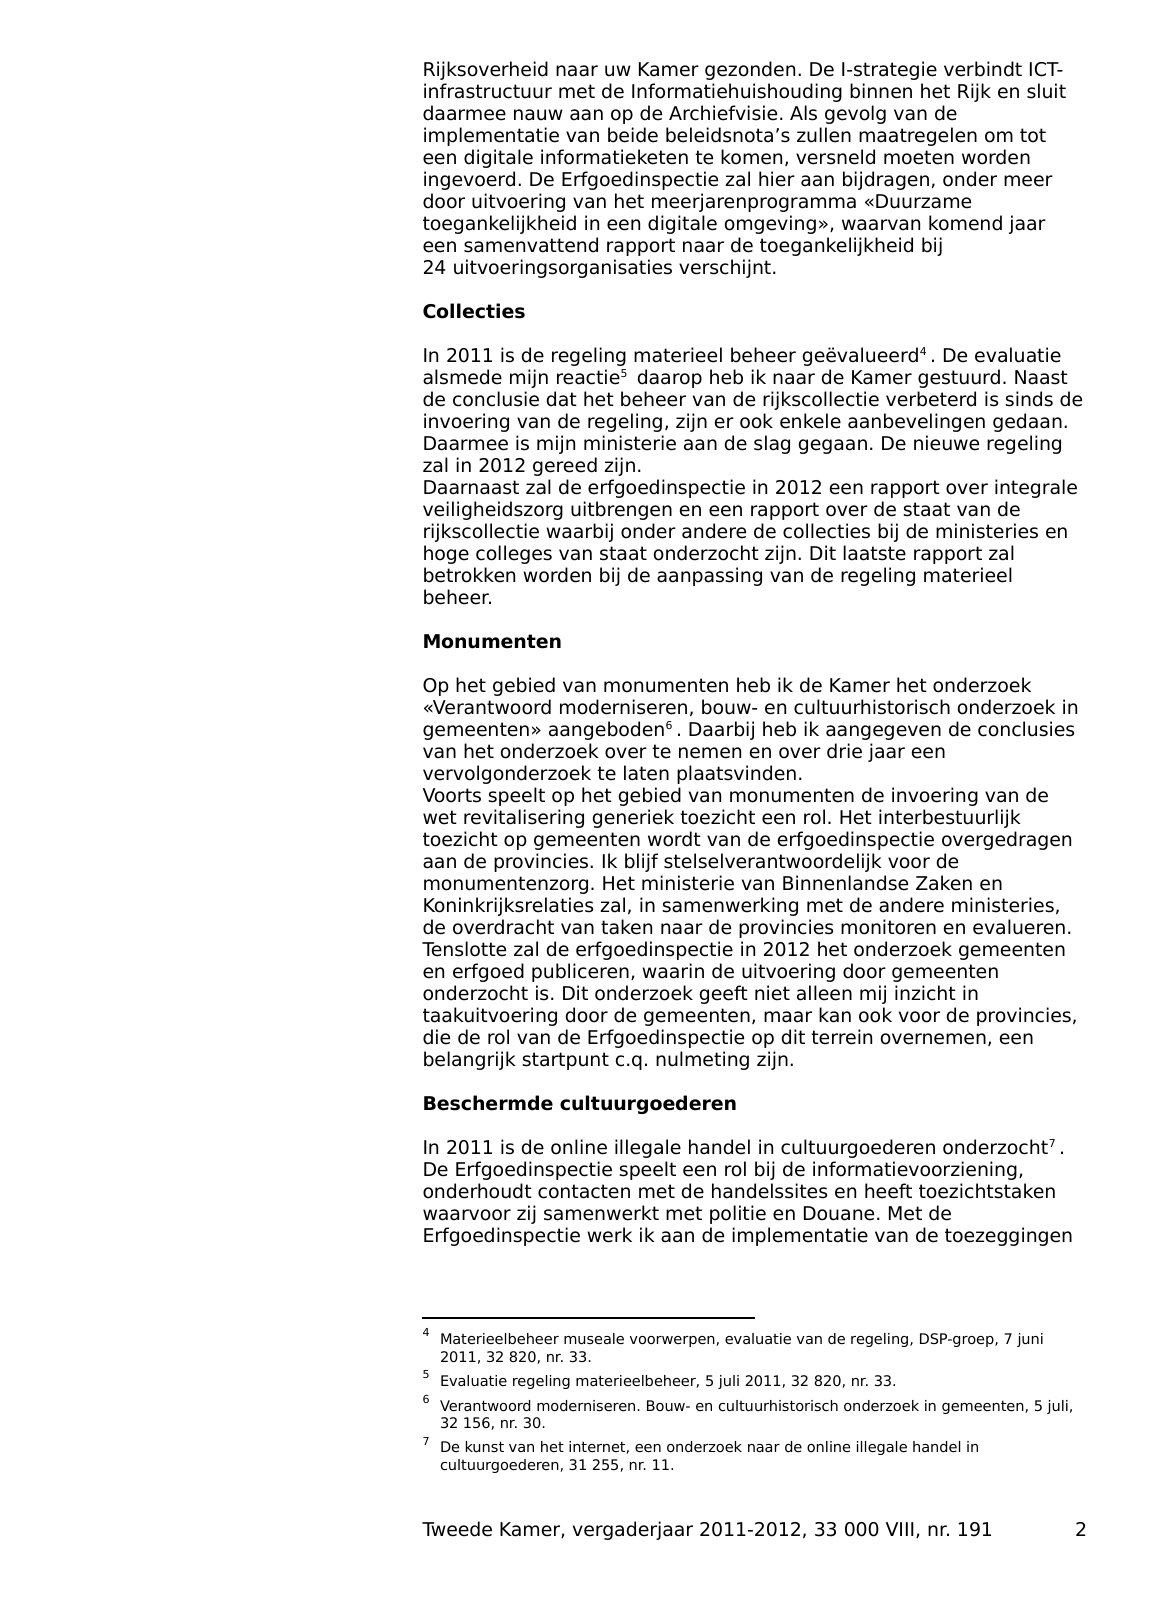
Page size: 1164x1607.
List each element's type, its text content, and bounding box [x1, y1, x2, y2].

text In 2011 is de online illegale handel in cultuurgoederen onderzocht. De Erfgoedinspectie speelt een rol bij de informatievoorziening, onderhoudt contacten met de handelssites en heeft toezichtstaken waarvoor zij samenwerkt met politie en Douane. Met de Erfgoedinspectie werk ik aan de implementatie van de toezeggingen [422, 1137, 1087, 1247]
text Verantwoord moderniseren. Bouw- en cultuurhistorisch onderzoek in gemeenten, 5 juli, 32 156, nr. 30. [422, 1393, 1087, 1432]
subtitle Collecties [422, 301, 1087, 323]
text Tenslotte zal de erfgoedinspectie in 2012 het onderzoek gemeenten en erfgoed publiceren, waarin de uitvoering door gemeenten onderzocht is. Dit onderzoek geeft niet alleen mij inzicht in taakuitvoering door de gemeenten, maar kan ook voor de provincies, die de rol van de Erfgoedinspectie op dit terrein overnemen, een belangrijk startpunt c.q. nulmeting zijn. [422, 939, 1087, 1071]
text Evaluatie regeling materieelbeheer, 5 juli 2011, 32 820, nr. 33. [422, 1368, 1087, 1391]
text Materieelbeheer museale voorwerpen, evaluatie van de regeling, DSP-groep, 7 juni 2011, 32 820, nr. 33. [422, 1327, 1087, 1366]
text Daarnaast zal de erfgoedinspectie in 2012 een rapport over integrale veiligheidszorg uitbrengen en een rapport over de staat van de rijkscollectie waarbij onder andere de collecties bij de ministeries en hoge colleges van staat onderzocht zijn. Dit laatste rapport zal betrokken worden bij de aanpassing van de regeling materieel beheer. [422, 477, 1087, 609]
text De kunst van het internet, een onderzoek naar de online illegale handel in cultuurgoederen, 31 255, nr. 11. [422, 1435, 1087, 1474]
subtitle Beschermde cultuurgoederen [422, 1093, 1087, 1115]
text Op het gebied van monumenten heb ik de Kamer het onderzoek «Verantwoord moderniseren, bouw- en cultuurhistorisch onderzoek in gemeenten» aangeboden. Daarbij heb ik aangegeven de conclusies van het onderzoek over te nemen en over drie jaar een vervolgonderzoek te laten plaatsvinden. [422, 675, 1087, 785]
text In 2011 is de regeling materieel beheer geëvalueerd. De evaluatie alsmede mijn reactie daarop heb ik naar de Kamer gestuurd. Naast de conclusie dat het beheer van de rijkscollectie verbeterd is sinds de invoering van de regeling, zijn er ook enkele aanbevelingen gedaan. Daarmee is mijn ministerie aan de slag gegaan. De nieuwe regeling zal in 2012 gereed zijn. [422, 345, 1087, 477]
text Rijksoverheid naar uw Kamer gezonden. De I-strategie verbindt ICT-infrastructuur met de Informatiehuishouding binnen het Rijk en sluit daarmee nauw aan op de Archiefvisie. Als gevolg van de implementatie van beide beleidsnota’s zullen maatregelen om tot een digitale informatieketen te komen, versneld moeten worden ingevoerd. De Erfgoedinspectie zal hier aan bijdragen, onder meer door uitvoering van het meerjarenprogramma «Duurzame toegankelijkheid in een digitale omgeving», waarvan komend jaar een samenvattend rapport naar de toegankelijkheid bij 24 uitvoeringsorganisaties verschijnt. [422, 59, 1087, 279]
subtitle Monumenten [422, 631, 1087, 653]
text Voorts speelt op het gebied van monumenten de invoering van de wet revitalisering generiek toezicht een rol. Het interbestuurlijk toezicht op gemeenten wordt van de erfgoedinspectie overgedragen aan de provincies. Ik blijf stelselverantwoordelijk voor de monumentenzorg. Het ministerie van Binnenlandse Zaken en Koninkrijksrelaties zal, in samenwerking met de andere ministeries, de overdracht van taken naar de provincies monitoren en evalueren. [422, 785, 1087, 939]
